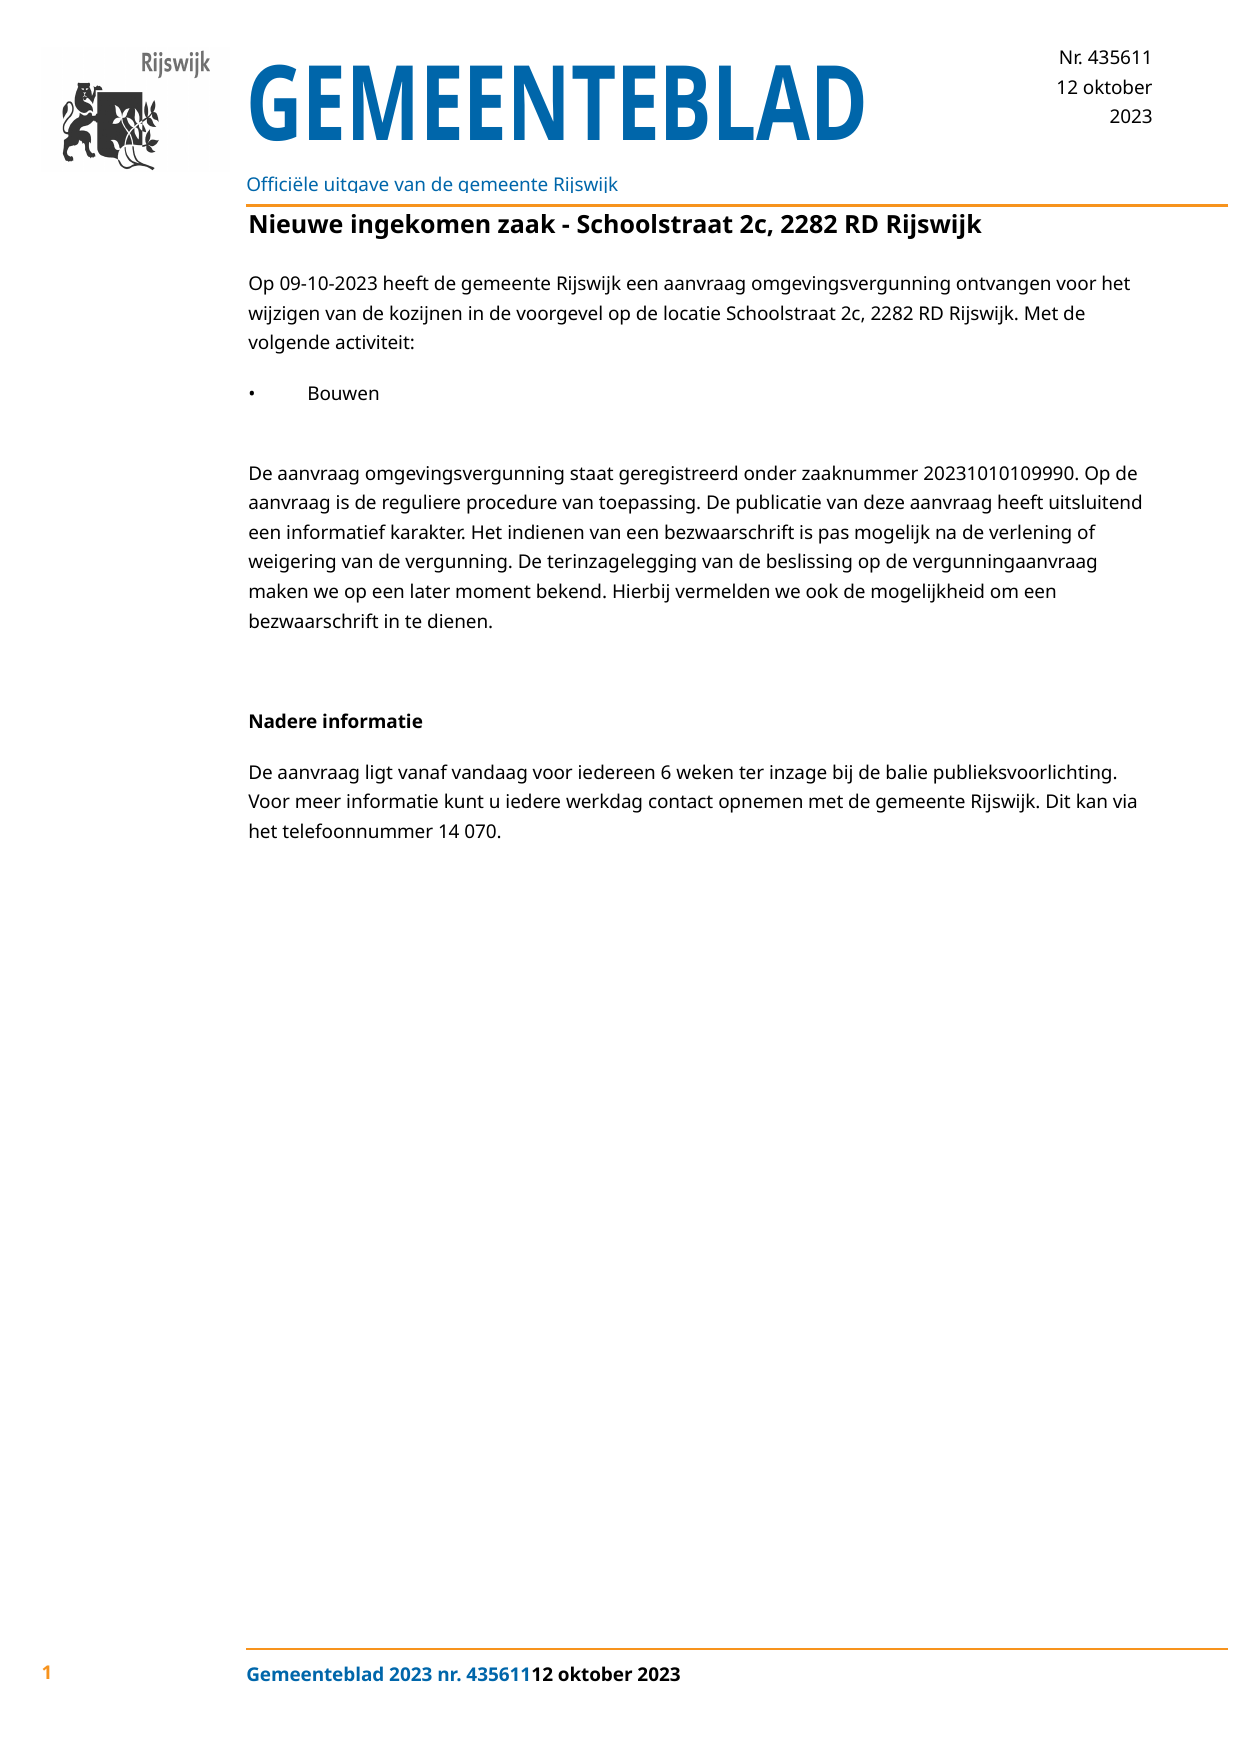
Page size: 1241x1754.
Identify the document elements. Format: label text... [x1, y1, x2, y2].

text Nieuwe ingekomen zaak - Schoolstraat 2c, 2282 RD Rijswijk [248, 207, 1152, 241]
text Nadere informatie [248, 709, 1152, 734]
text De aanvraag ligt vanaf vandaag voor iedereen 6 weken ter inzage bij de balie publieksvoorlichting. Voor meer informatie kunt u iedere werkdag contact opnemen met de gemeente Rijswijk. Dit kan via het telefoonnummer 14 070. [248, 759, 1152, 844]
text De aanvraag omgevingsvergunning staat geregistreerd onder zaaknummer 20231010109990. Op de aanvraag is de reguliere procedure van toepassing. De publicatie van deze aanvraag heeft uitsluitend een informatief karakter. Het indienen van een bezwaarschrift is pas mogelijk na de verlening of weigering van de vergunning. De terinzagelegging van de beslissing op de vergunningaanvraag maken we op een later moment bekend. Hierbij vermelden we ook de mogelijkheid om een bezwaarschrift in te dienen. [248, 460, 1152, 633]
text Op 09-10-2023 heeft de gemeente Rijswijk een aanvraag omgevingsvergunning ontvangen voor het wijzigen van de kozijnen in de voorgevel op de locatie Schoolstraat 2c, 2282 RD Rijswijk. Met de volgende activiteit: [248, 270, 1152, 355]
list Bouwen [248, 380, 1152, 406]
picture [41, 47, 231, 172]
